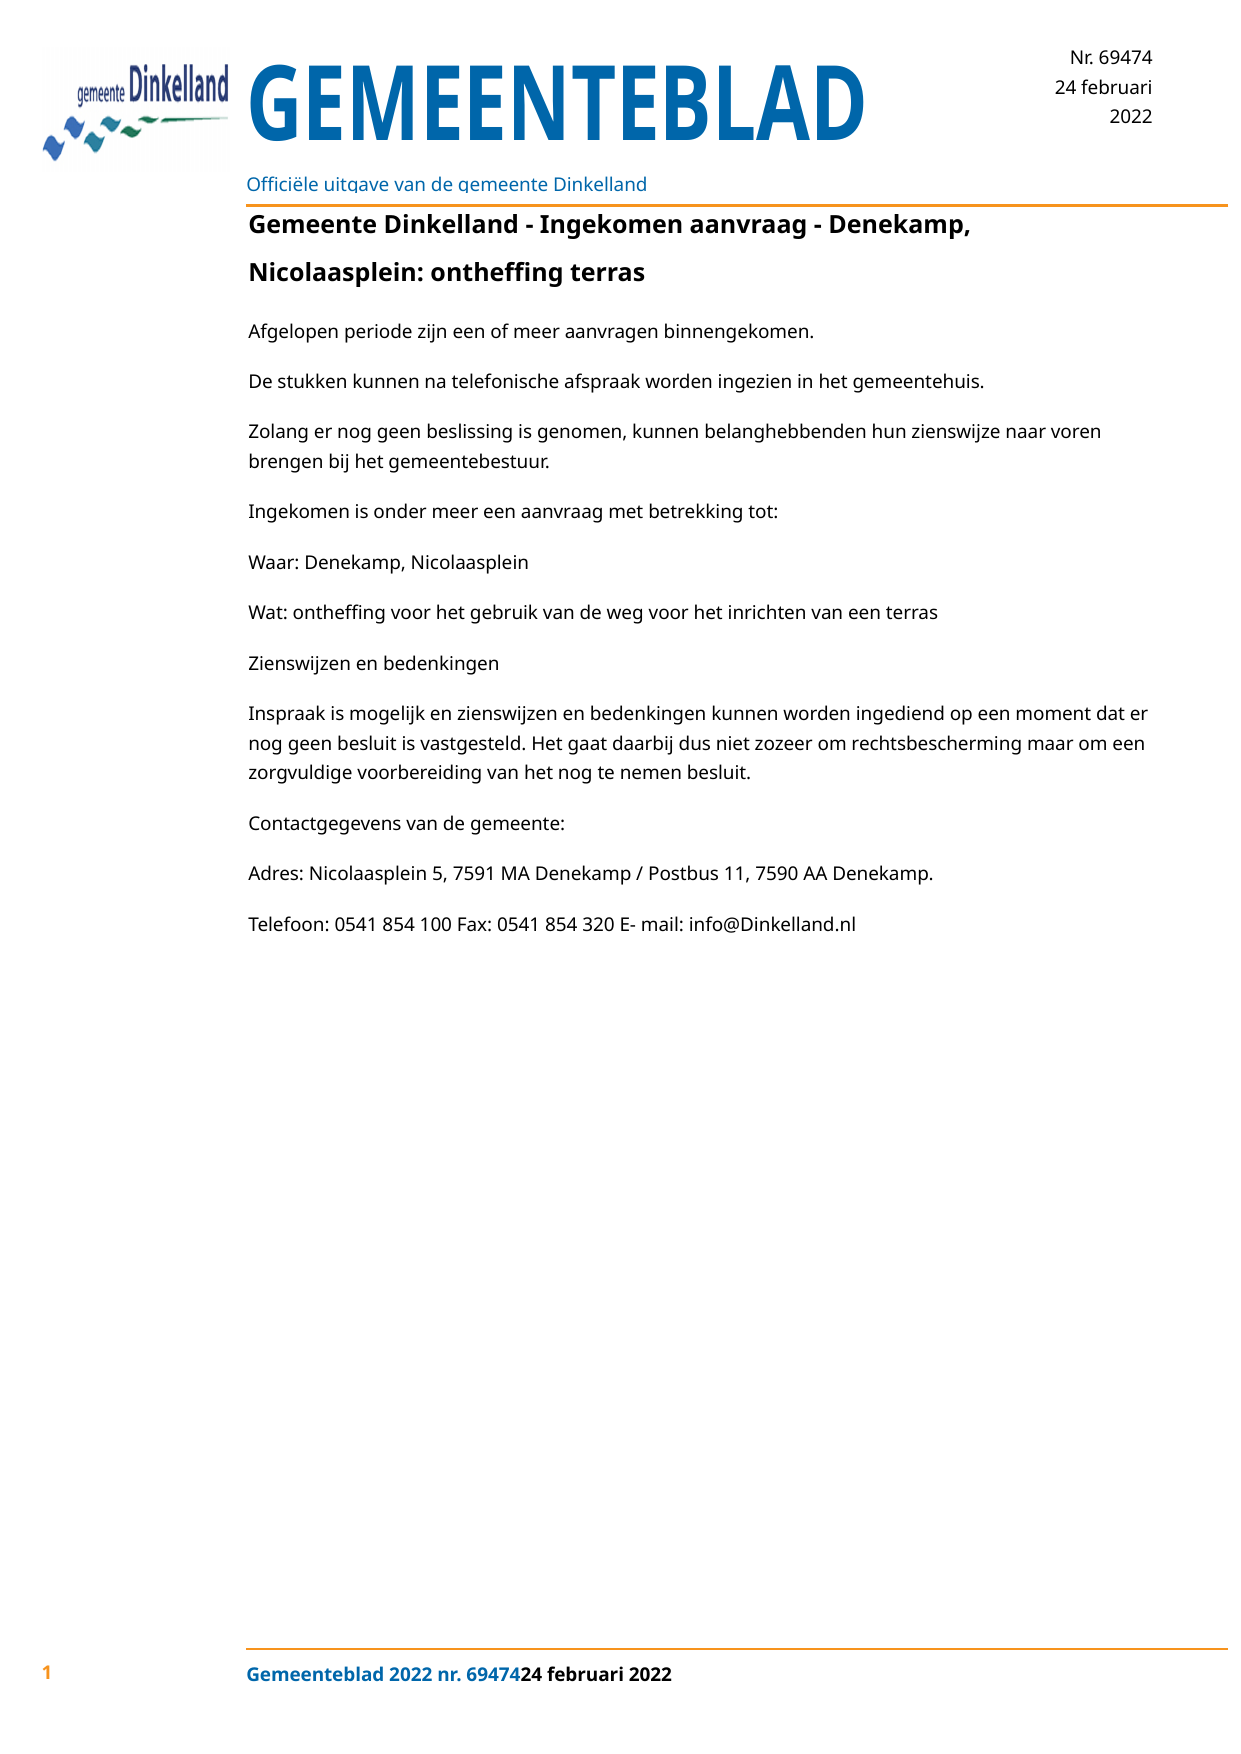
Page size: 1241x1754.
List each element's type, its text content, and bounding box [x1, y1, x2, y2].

text Contactgegevens van de gemeente: [248, 810, 1152, 836]
text Gemeente Dinkelland - Ingekomen aanvraag - Denekamp, Nicolaasplein: ontheffing terras [248, 207, 1152, 288]
text Ingekomen is onder meer een aanvraag met betrekking tot: [248, 499, 1152, 524]
text Inspraak is mogelijk en zienswijzen en bedenkingen kunnen worden ingediend op een moment dat er nog geen besluit is vastgesteld. Het gaat daarbij dus niet zozeer om rechtsbescherming maar om een zorgvuldige voorbereiding van het nog te nemen besluit. [248, 700, 1152, 785]
text De stukken kunnen na telefonische afspraak worden ingezien in het gemeentehuis. [248, 368, 1152, 394]
text Telefoon: 0541 854 100 Fax: 0541 854 320 E- mail: info@Dinkelland.nl [248, 911, 1152, 937]
picture [41, 47, 231, 172]
text Wat: ontheffing voor het gebruik van de weg voor het inrichten van een terras [248, 599, 1152, 625]
text Afgelopen periode zijn een of meer aanvragen binnengekomen. [248, 318, 1152, 344]
text Waar: Denekamp, Nicolaasplein [248, 549, 1152, 575]
text Adres: Nicolaasplein 5, 7591 MA Denekamp / Postbus 11, 7590 AA Denekamp. [248, 860, 1152, 886]
text Zolang er nog geen beslissing is genomen, kunnen belanghebbenden hun zienswijze naar voren brengen bij het gemeentebestuur. [248, 419, 1152, 474]
text Zienswijzen en bedenkingen [248, 650, 1152, 676]
